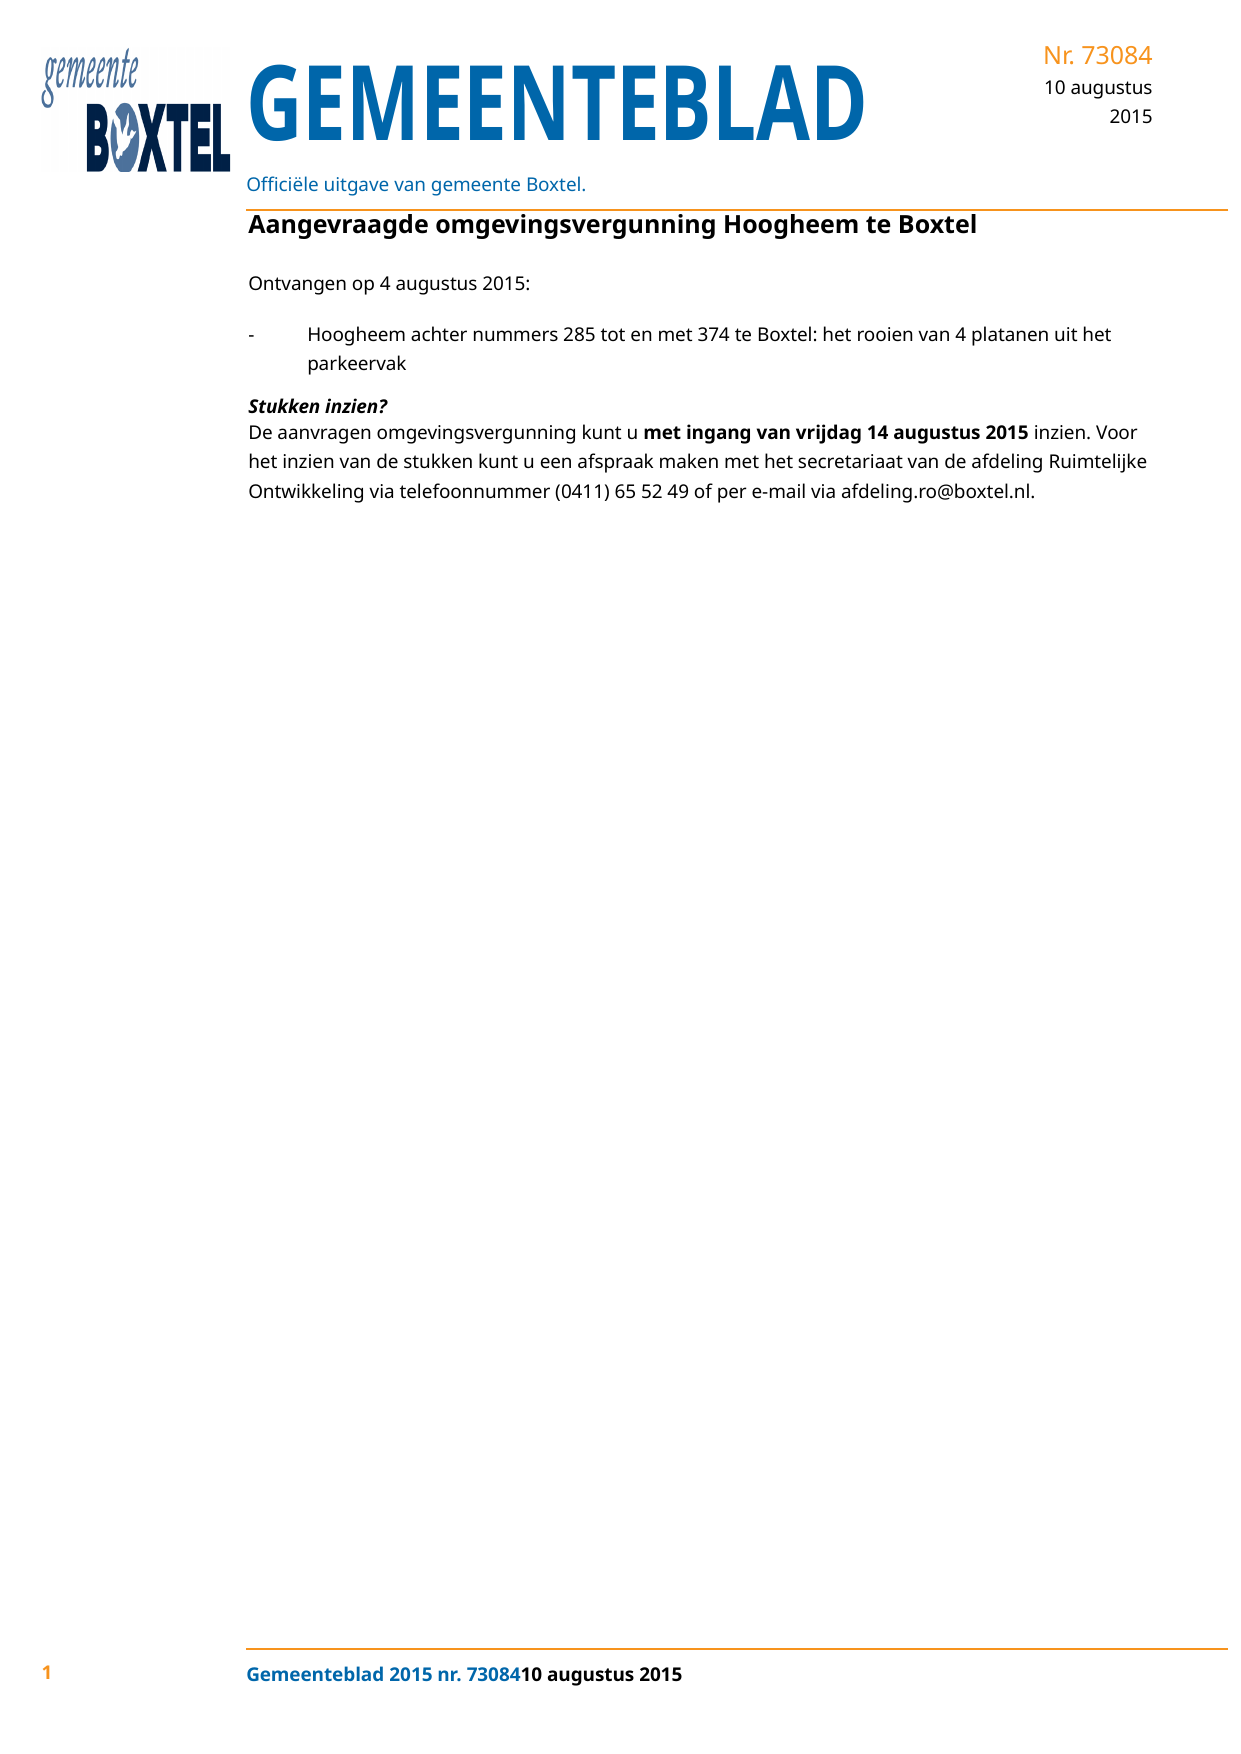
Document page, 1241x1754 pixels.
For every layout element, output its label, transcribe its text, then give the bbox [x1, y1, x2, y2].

text De aanvragen omgevingsvergunning kunt u met ingang van vrijdag 14 augustus 2015 inzien. Voor het inzien van de stukken kunt u een afspraak maken met het secretariaat van de afdeling Ruimtelijke Ontwikkeling via telefoonnummer (0411) 65 52 49 of per e-mail via afdeling.ro@boxtel.nl. [248, 419, 1152, 504]
list Hoogheem achter nummers 285 tot en met 374 te Boxtel: het rooien van 4 platanen uit het parkeervak [248, 321, 1152, 376]
picture [41, 47, 231, 172]
text Stukken inzien? [248, 393, 1152, 419]
text Ontvangen op 4 augustus 2015: [248, 270, 1152, 296]
text Aangevraagde omgevingsvergunning Hoogheem te Boxtel [248, 211, 1152, 241]
